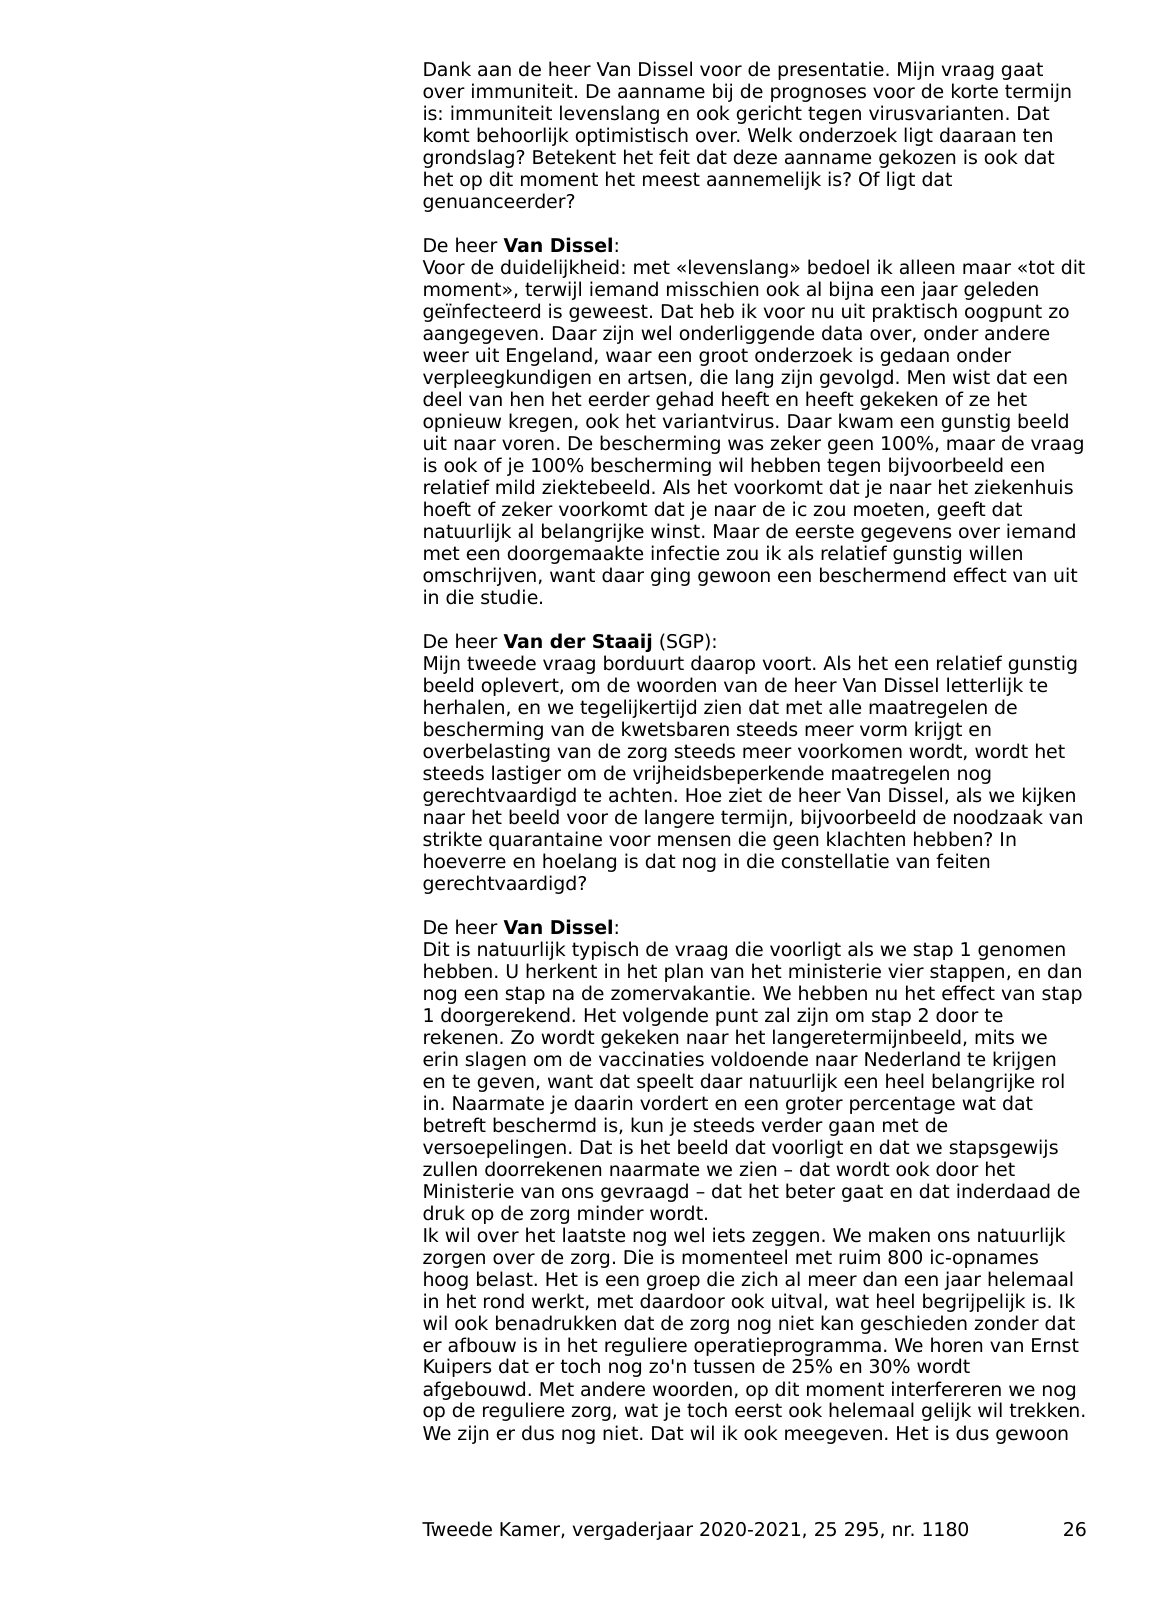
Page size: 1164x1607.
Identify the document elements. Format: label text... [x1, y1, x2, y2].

text Mijn tweede vraag borduurt daarop voort. Als het een relatief gunstig beeld oplevert, om de woorden van de heer Van Dissel letterlijk te herhalen, en we tegelijkertijd zien dat met alle maatregelen de bescherming van de kwetsbaren steeds meer vorm krijgt en overbelasting van de zorg steeds meer voorkomen wordt, wordt het steeds lastiger om de vrijheidsbeperkende maatregelen nog gerechtvaardigd te achten. Hoe ziet de heer Van Dissel, als we kijken naar het beeld voor de langere termijn, bijvoorbeeld de noodzaak van strikte quarantaine voor mensen die geen klachten hebben? In hoeverre en hoelang is dat nog in die constellatie van feiten gerechtvaardigd? [422, 653, 1087, 895]
text De heer Van der Staaij (SGP): [422, 631, 1087, 653]
text De heer Van Dissel: [422, 235, 1087, 257]
text Voor de duidelijkheid: met «levenslang» bedoel ik alleen maar «tot dit moment», terwijl iemand misschien ook al bijna een jaar geleden geïnfecteerd is geweest. Dat heb ik voor nu uit praktisch oogpunt zo aangegeven. Daar zijn wel onderliggende data over, onder andere weer uit Engeland, waar een groot onderzoek is gedaan onder verpleegkundigen en artsen, die lang zijn gevolgd. Men wist dat een deel van hen het eerder gehad heeft en heeft gekeken of ze het opnieuw kregen, ook het variantvirus. Daar kwam een gunstig beeld uit naar voren. De bescherming was zeker geen 100%, maar de vraag is ook of je 100% bescherming wil hebben tegen bijvoorbeeld een relatief mild ziektebeeld. Als het voorkomt dat je naar het ziekenhuis hoeft of zeker voorkomt dat je naar de ic zou moeten, geeft dat natuurlijk al belangrijke winst. Maar de eerste gegevens over iemand met een doorgemaakte infectie zou ik als relatief gunstig willen omschrijven, want daar ging gewoon een beschermend effect van uit in die studie. [422, 257, 1087, 609]
text Dank aan de heer Van Dissel voor de presentatie. Mijn vraag gaat over immuniteit. De aanname bij de prognoses voor de korte termijn is: immuniteit levenslang en ook gericht tegen virusvarianten. Dat komt behoorlijk optimistisch over. Welk onderzoek ligt daaraan ten grondslag? Betekent het feit dat deze aanname gekozen is ook dat het op dit moment het meest aannemelijk is? Of ligt dat genuanceerder? [422, 59, 1087, 213]
text De heer Van Dissel: [422, 917, 1087, 939]
text Dit is natuurlijk typisch de vraag die voorligt als we stap 1 genomen hebben. U herkent in het plan van het ministerie vier stappen, en dan nog een stap na de zomervakantie. We hebben nu het effect van stap 1 doorgerekend. Het volgende punt zal zijn om stap 2 door te rekenen. Zo wordt gekeken naar het langeretermijnbeeld, mits we erin slagen om de vaccinaties voldoende naar Nederland te krijgen en te geven, want dat speelt daar natuurlijk een heel belangrijke rol in. Naarmate je daarin vordert en een groter percentage wat dat betreft beschermd is, kun je steeds verder gaan met de versoepelingen. Dat is het beeld dat voorligt en dat we stapsgewijs zullen doorrekenen naarmate we zien – dat wordt ook door het Ministerie van ons gevraagd – dat het beter gaat en dat inderdaad de druk op de zorg minder wordt. [422, 939, 1087, 1224]
text Ik wil over het laatste nog wel iets zeggen. We maken ons natuurlijk zorgen over de zorg. Die is momenteel met ruim 800 ic-opnames hoog belast. Het is een groep die zich al meer dan een jaar helemaal in het rond werkt, met daardoor ook uitval, wat heel begrijpelijk is. Ik wil ook benadrukken dat de zorg nog niet kan geschieden zonder dat er afbouw is in het reguliere operatieprogramma. We horen van Ernst Kuipers dat er toch nog zo'n tussen de 25% en 30% wordt afgebouwd. Met andere woorden, op dit moment interfereren we nog op de reguliere zorg, wat je toch eerst ook helemaal gelijk wil trekken. We zijn er dus nog niet. Dat wil ik ook meegeven. Het is dus gewoon [422, 1224, 1087, 1444]
